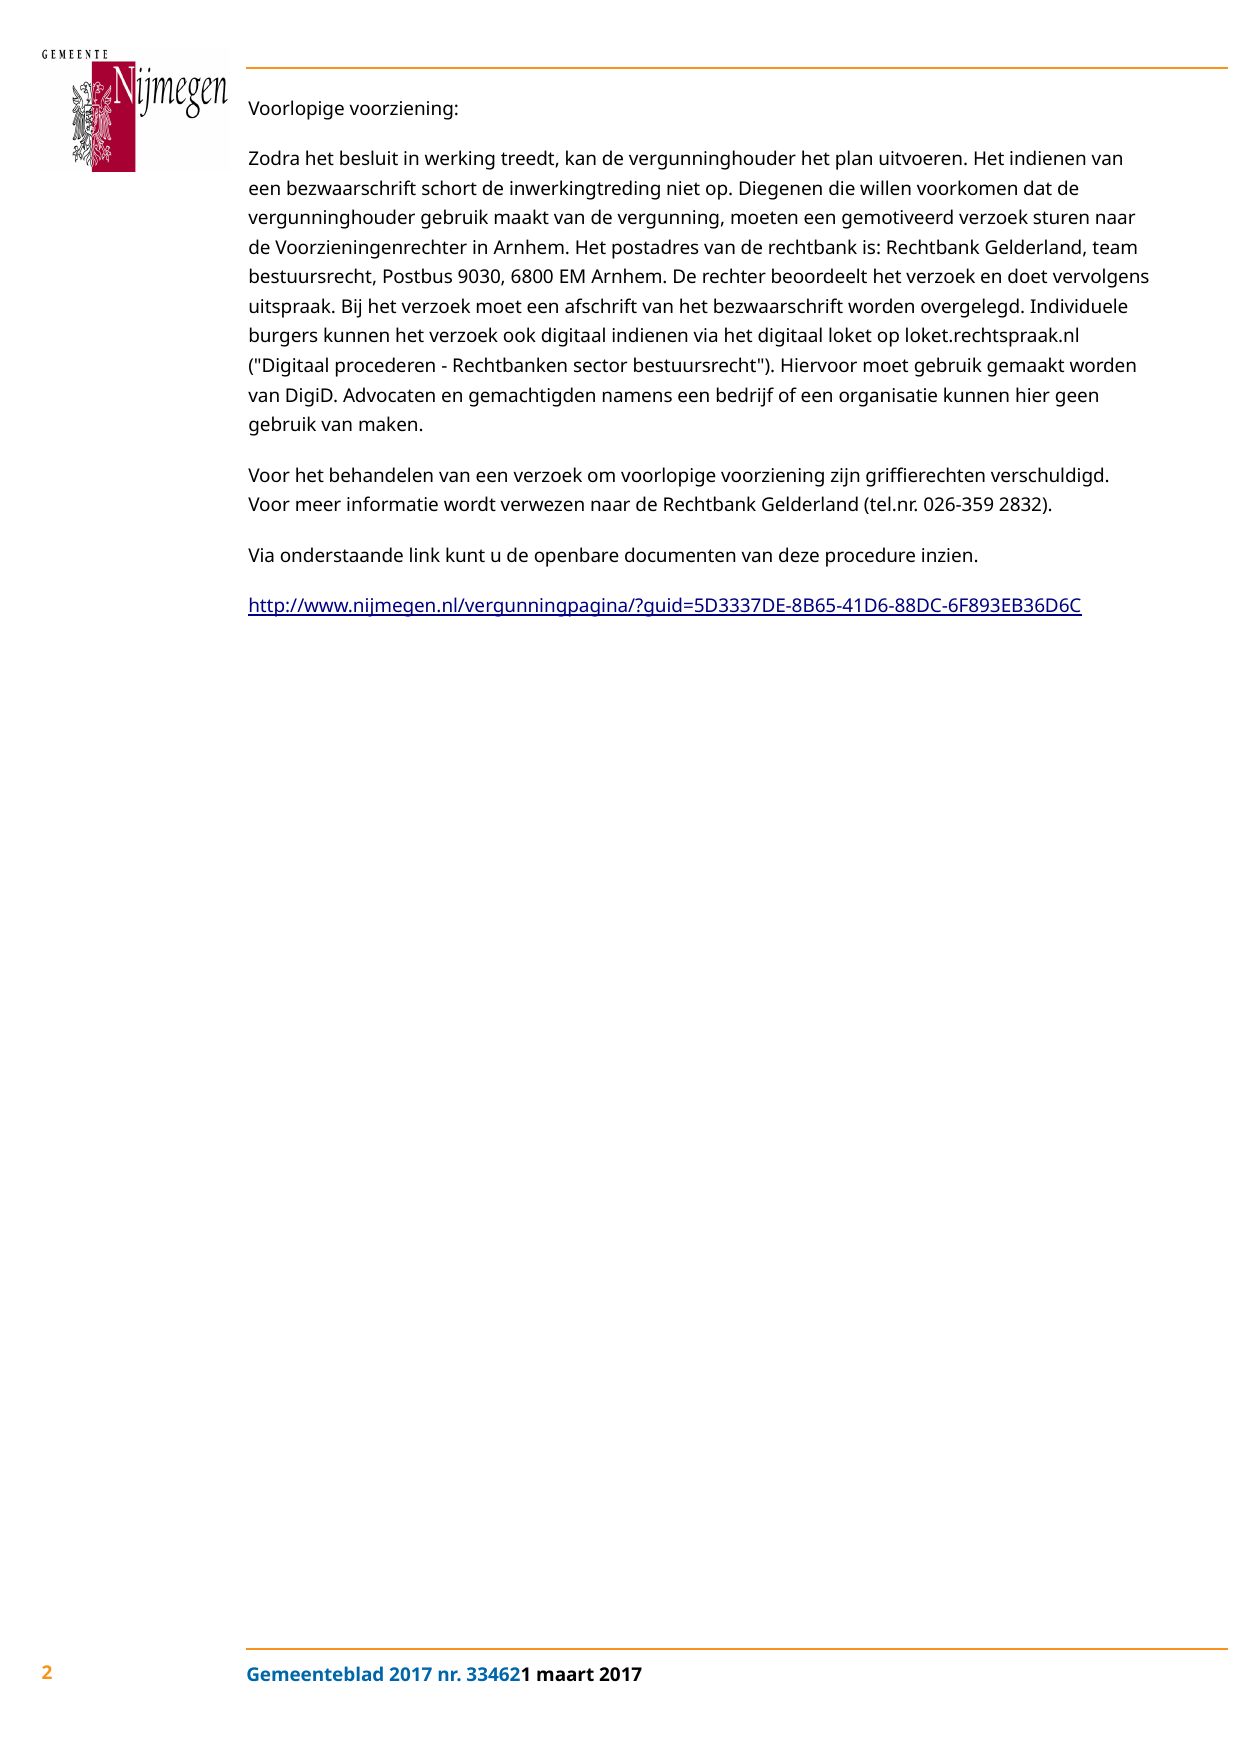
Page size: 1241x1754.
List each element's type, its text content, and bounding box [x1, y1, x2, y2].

text Voorlopige voorziening: [248, 95, 1152, 121]
text Via onderstaande link kunt u de openbare documenten van deze procedure inzien. [248, 542, 1152, 568]
text Zodra het besluit in werking treedt, kan de vergunninghouder het plan uitvoeren. Het indienen van een bezwaarschrift schort de inwerkingtreding niet op. Diegenen die willen voorkomen dat de vergunninghouder gebruik maakt van de vergunning, moeten een gemotiveerd verzoek sturen naar de Voorzieningenrechter in Arnhem. Het postadres van de rechtbank is: Rechtbank Gelderland, team bestuursrecht, Postbus 9030, 6800 EM Arnhem. De rechter beoordeelt het verzoek en doet vervolgens uitspraak. Bij het verzoek moet een afschrift van het bezwaarschrift worden overgelegd. Individuele burgers kunnen het verzoek ook digitaal indienen via het digitaal loket op loket.rechtspraak.nl ("Digitaal procederen - Rechtbanken sector bestuursrecht"). Hiervoor moet gebruik gemaakt worden van DigiD. Advocaten en gemachtigden namens een bedrijf of een organisatie kunnen hier geen gebruik van maken. [248, 145, 1152, 437]
picture [41, 47, 231, 172]
text Voor het behandelen van een verzoek om voorlopige voorziening zijn griffierechten verschuldigd. Voor meer informatie wordt verwezen naar de Rechtbank Gelderland (tel.nr. 026-359 2832). [248, 462, 1152, 517]
text http://www.nijmegen.nl/vergunningpagina/?guid=5D3337DE-8B65-41D6-88DC-6F893EB36D6C [248, 592, 1152, 618]
